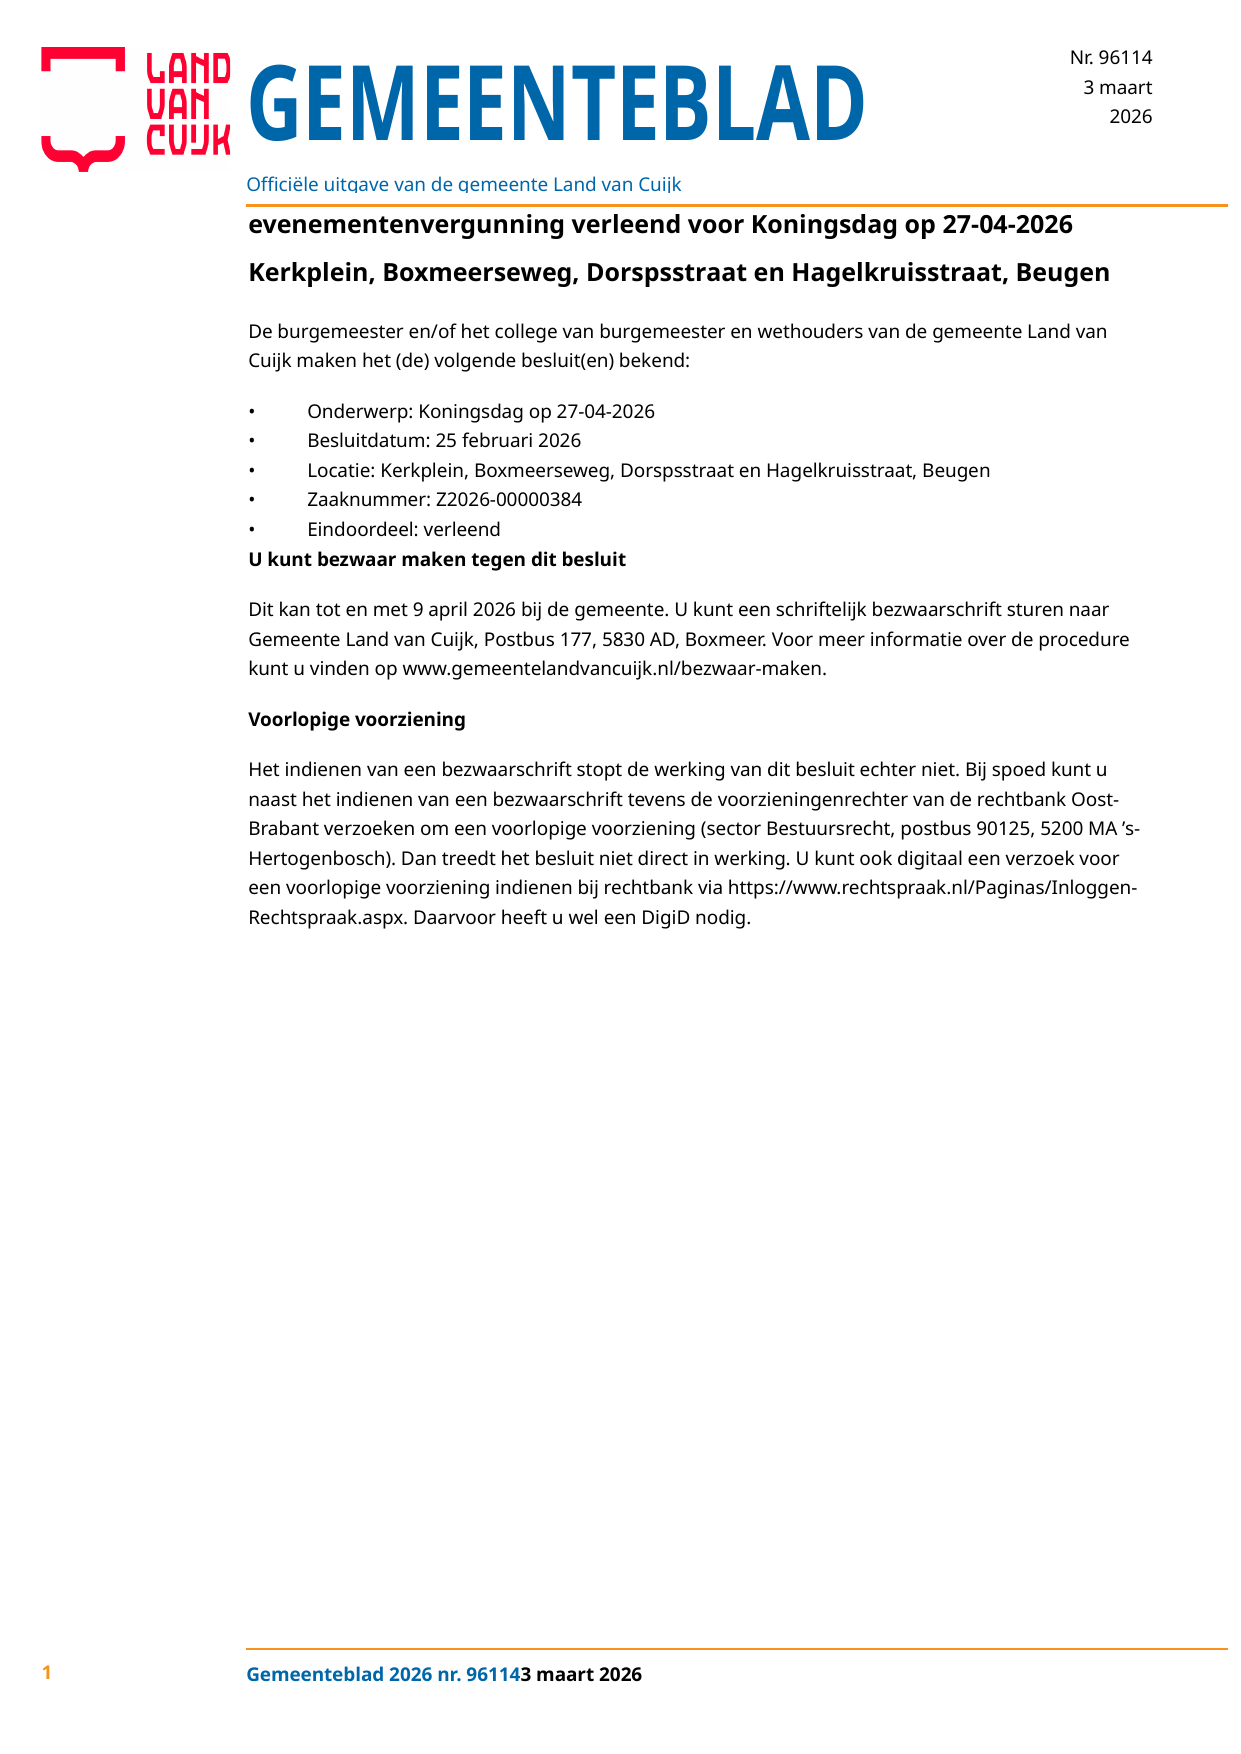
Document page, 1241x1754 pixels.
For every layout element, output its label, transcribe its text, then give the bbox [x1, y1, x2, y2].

list Zaaknummer: Z2026-00000384 [248, 487, 1152, 512]
list Eindoordeel: verleend [248, 516, 1152, 542]
list Besluitdatum: 25 februari 2026 [248, 427, 1152, 453]
text Voorlopige voorziening [248, 706, 1152, 732]
text evenementenvergunning verleend voor Koningsdag op 27-04-2026 Kerkplein, Boxmeerseweg, Dorspsstraat en Hagelkruisstraat, Beugen [248, 207, 1152, 288]
list Locatie: Kerkplein, Boxmeerseweg, Dorspsstraat en Hagelkruisstraat, Beugen [248, 457, 1152, 483]
picture [41, 47, 231, 172]
text U kunt bezwaar maken tegen dit besluit [248, 546, 1152, 572]
text De burgemeester en/of het college van burgemeester en wethouders van de gemeente Land van Cuijk maken het (de) volgende besluit(en) bekend: [248, 318, 1152, 373]
text Het indienen van een bezwaarschrift stopt de werking van dit besluit echter niet. Bij spoed kunt u naast het indienen van een bezwaarschrift tevens de voorzieningenrechter van de rechtbank Oost-Brabant verzoeken om een voorlopige voorziening (sector Bestuursrecht, postbus 90125, 5200 MA ’s-Hertogenbosch). Dan treedt het besluit niet direct in werking. U kunt ook digitaal een verzoek voor een voorlopige voorziening indienen bij rechtbank via https://www.rechtspraak.nl/Paginas/Inloggen-Rechtspraak.aspx. Daarvoor heeft u wel een DigiD nodig. [248, 756, 1152, 930]
text Dit kan tot en met 9 april 2026 bij de gemeente. U kunt een schriftelijk bezwaarschrift sturen naar Gemeente Land van Cuijk, Postbus 177, 5830 AD, Boxmeer. Voor meer informatie over de procedure kunt u vinden op www.gemeentelandvancuijk.nl/bezwaar-maken. [248, 596, 1152, 681]
list Onderwerp: Koningsdag op 27-04-2026 [248, 398, 1152, 424]
